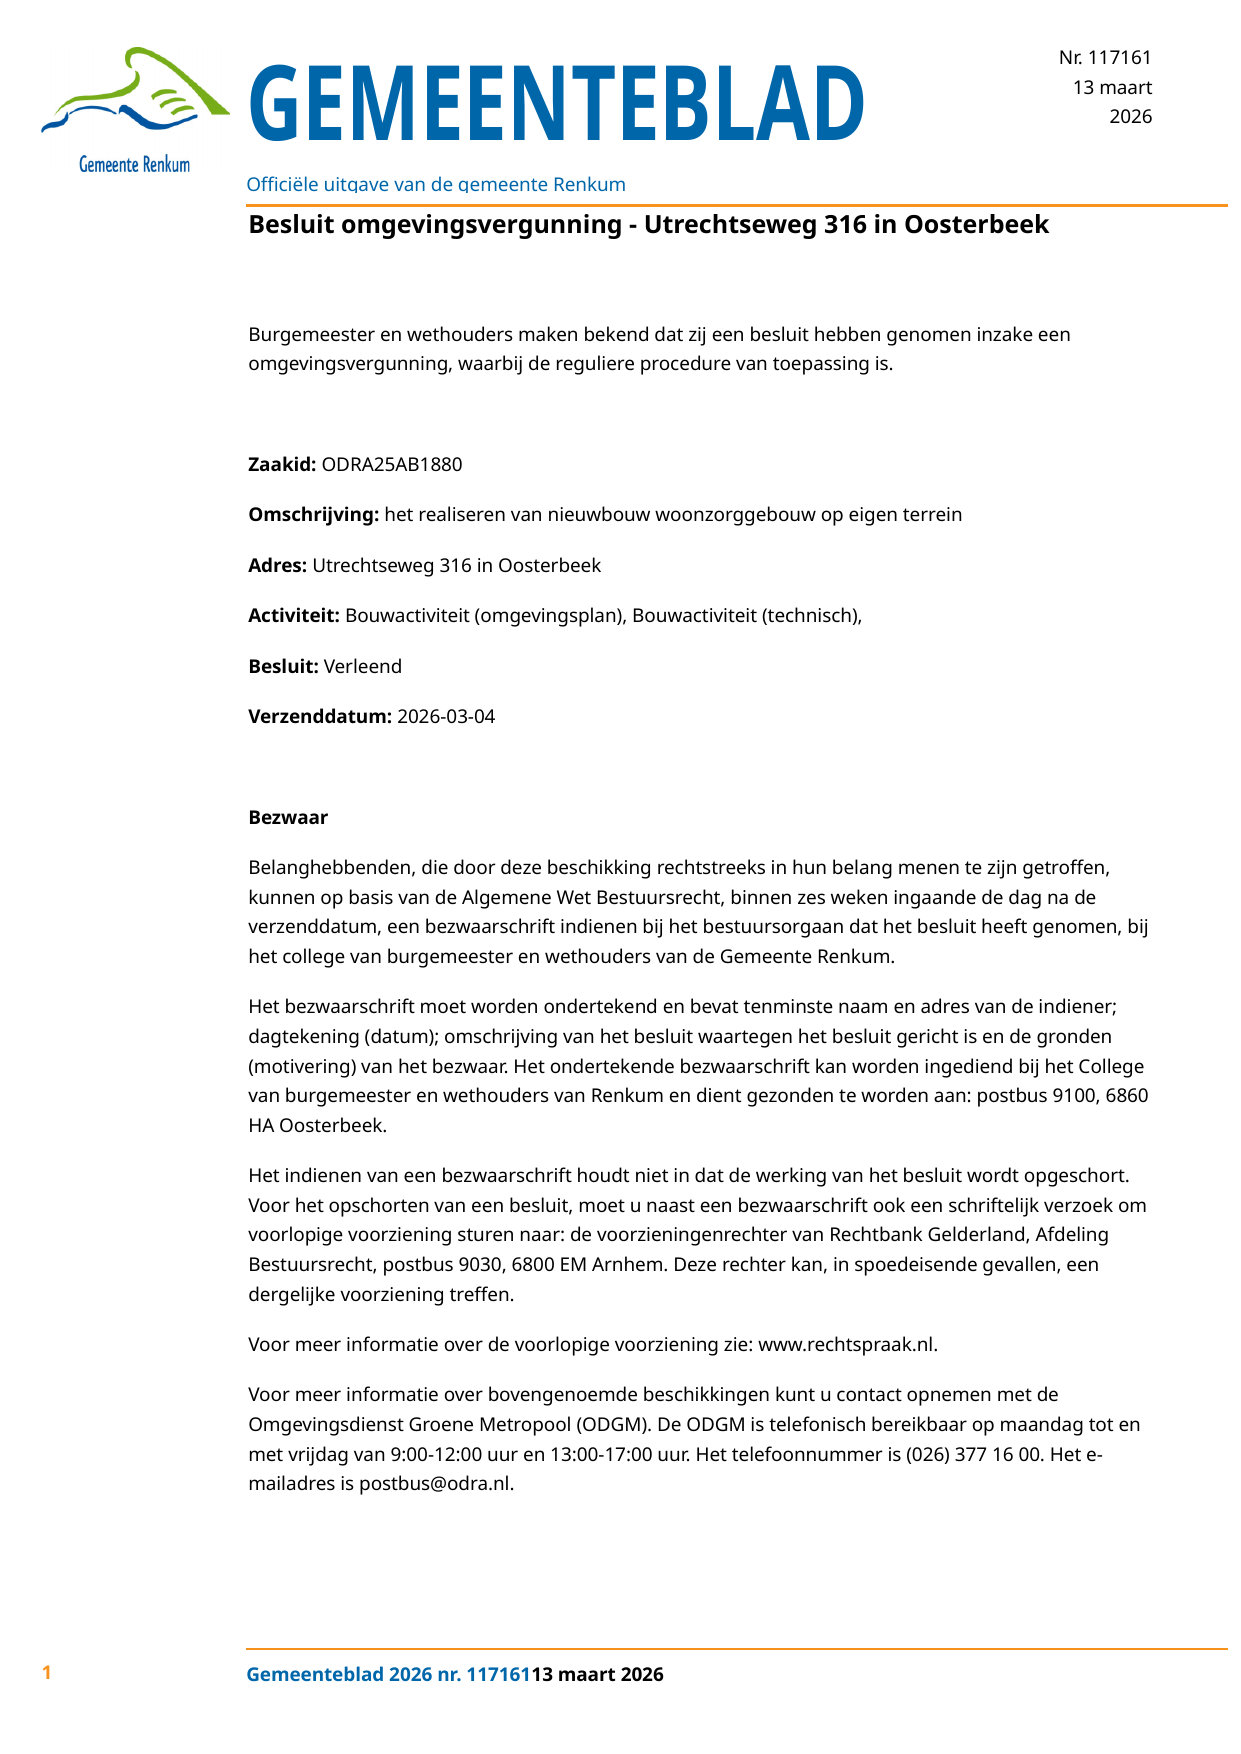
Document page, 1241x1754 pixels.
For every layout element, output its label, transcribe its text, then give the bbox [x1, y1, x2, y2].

text Belanghebbenden, die door deze beschikking rechtstreeks in hun belang menen te zijn getroffen, kunnen op basis van de Algemene Wet Bestuursrecht, binnen zes weken ingaande de dag na de verzenddatum, een bezwaarschrift indienen bij het bestuursorgaan dat het besluit heeft genomen, bij het college van burgemeester en wethouders van de Gemeente Renkum. [248, 854, 1152, 969]
text Voor meer informatie over de voorlopige voorziening zie: www.rechtspraak.nl. [248, 1331, 1152, 1357]
text Het bezwaarschrift moet worden ondertekend en bevat tenminste naam en adres van de indiener; dagtekening (datum); omschrijving van het besluit waartegen het besluit gericht is en de gronden (motivering) van het bezwaar. Het ondertekende bezwaarschrift kan worden ingediend bij het College van burgemeester en wethouders van Renkum en dient gezonden te worden aan: postbus 9100, 6860 HA Oosterbeek. [248, 994, 1152, 1138]
text Activiteit: Bouwactiviteit (omgevingsplan), Bouwactiviteit (technisch), [248, 602, 1152, 628]
text Besluit omgevingsvergunning - Utrechtseweg 316 in Oosterbeek [248, 207, 1152, 241]
text Omschrijving: het realiseren van nieuwbouw woonzorggebouw op eigen terrein [248, 502, 1152, 527]
picture [41, 47, 231, 172]
text Het indienen van een bezwaarschrift houdt niet in dat de werking van het besluit wordt opgeschort. Voor het opschorten van een besluit, moet u naast een bezwaarschrift ook een schriftelijk verzoek om voorlopige voorziening sturen naar: de voorzieningenrechter van Rechtbank Gelderland, Afdeling Bestuursrecht, postbus 9030, 6800 EM Arnhem. Deze rechter kan, in spoedeisende gevallen, een dergelijke voorziening treffen. [248, 1162, 1152, 1306]
text Voor meer informatie over bovengenoemde beschikkingen kunt u contact opnemen met de Omgevingsdienst Groene Metropool (ODGM). De ODGM is telefonisch bereikbaar op maandag tot en met vrijdag van 9:00-12:00 uur en 13:00-17:00 uur. Het telefoonnummer is (026) 377 16 00. Het e-mailadres is postbus@odra.nl. [248, 1382, 1152, 1496]
text Zaakid: ODRA25AB1880 [248, 451, 1152, 477]
text Verzenddatum: 2026-03-04 [248, 703, 1152, 729]
text Bezwaar [248, 804, 1152, 830]
text Besluit: Verleend [248, 653, 1152, 678]
text Burgemeester en wethouders maken bekend dat zij een besluit hebben genomen inzake een omgevingsvergunning, waarbij de reguliere procedure van toepassing is. [248, 321, 1152, 376]
text Adres: Utrechtseweg 316 in Oosterbeek [248, 552, 1152, 578]
